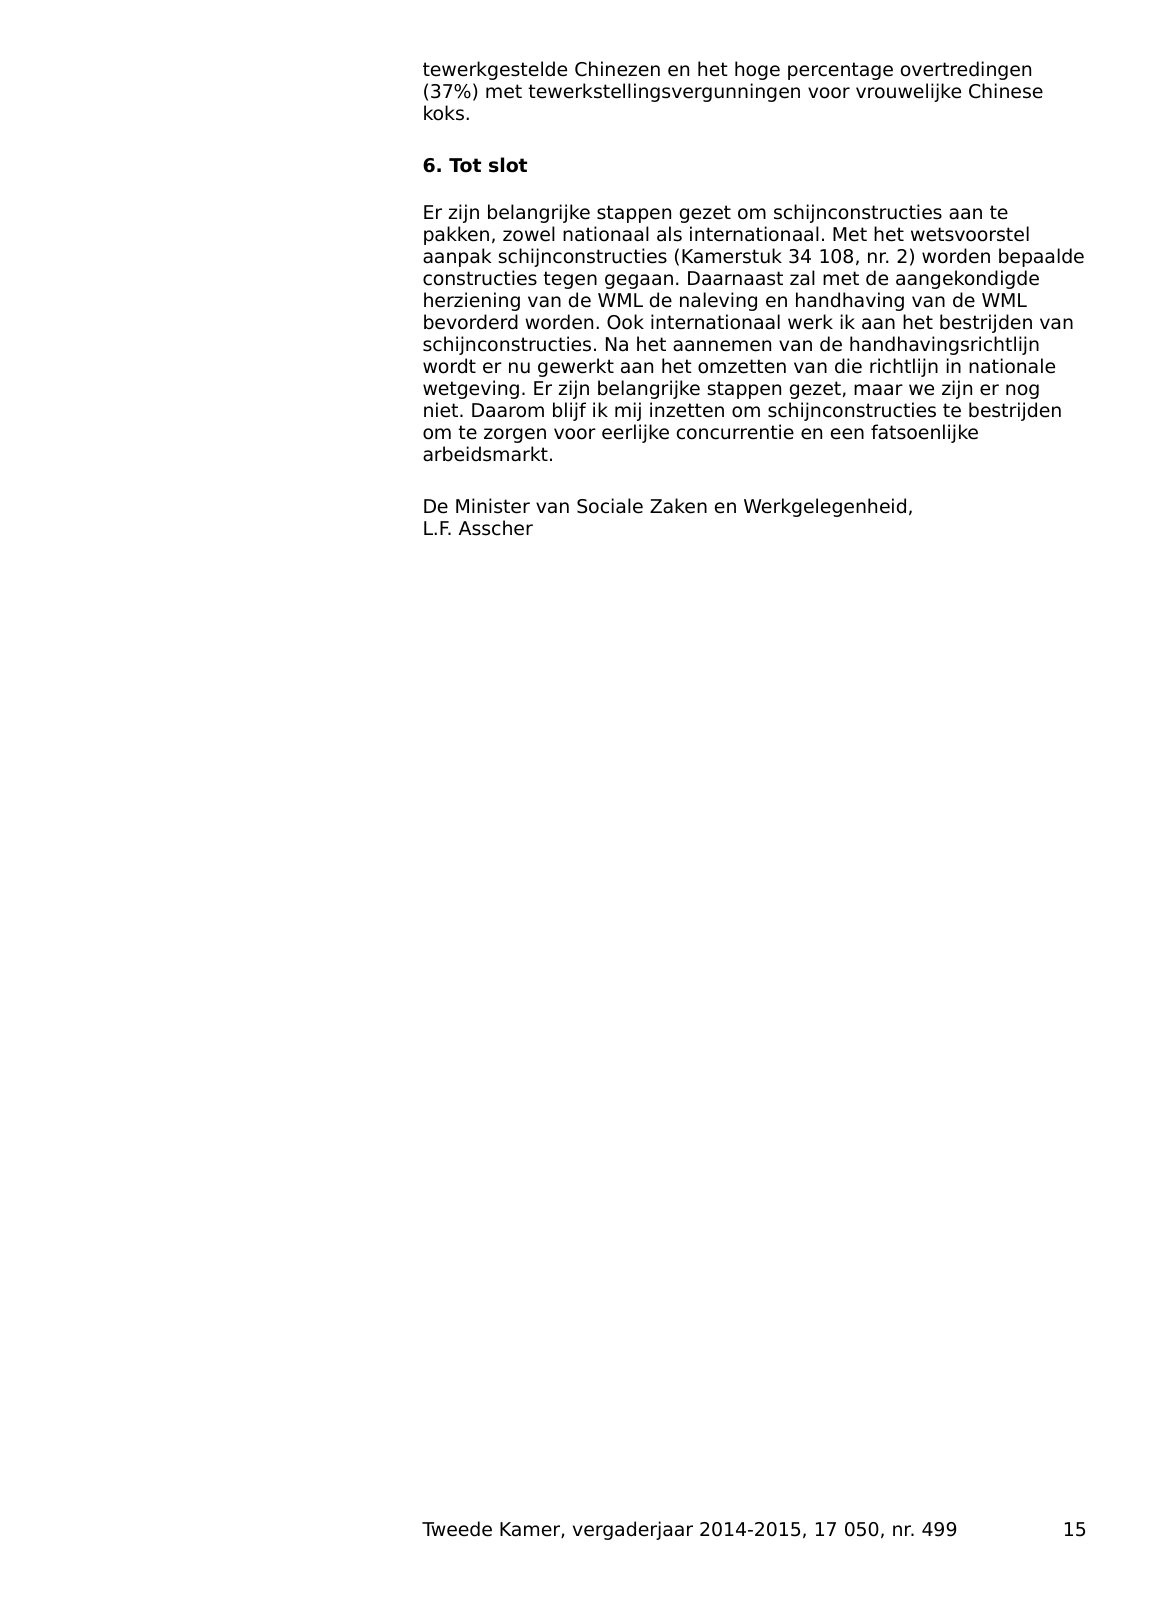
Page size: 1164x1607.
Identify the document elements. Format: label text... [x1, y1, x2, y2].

text Er zijn belangrijke stappen gezet om schijnconstructies aan te pakken, zowel nationaal als internationaal. Met het wetsvoorstel aanpak schijnconstructies (Kamerstuk 34 108, nr. 2) worden bepaalde constructies tegen gegaan. Daarnaast zal met de aangekondigde herziening van de WML de naleving en handhaving van de WML bevorderd worden. Ook internationaal werk ik aan het bestrijden van schijnconstructies. Na het aannemen van de handhavingsrichtlijn wordt er nu gewerkt aan het omzetten van die richtlijn in nationale wetgeving. Er zijn belangrijke stappen gezet, maar we zijn er nog niet. Daarom blijf ik mij inzetten om schijnconstructies te bestrijden om te zorgen voor eerlijke concurrentie en een fatsoenlijke arbeidsmarkt. [422, 202, 1087, 466]
subtitle 6. Tot slot [422, 155, 1087, 177]
text tewerkgestelde Chinezen en het hoge percentage overtredingen (37%) met tewerkstellingsvergunningen voor vrouwelijke Chinese koks. [422, 59, 1087, 125]
text De Minister van Sociale Zaken en Werkgelegenheid, L.F. Asscher [422, 496, 1087, 540]
